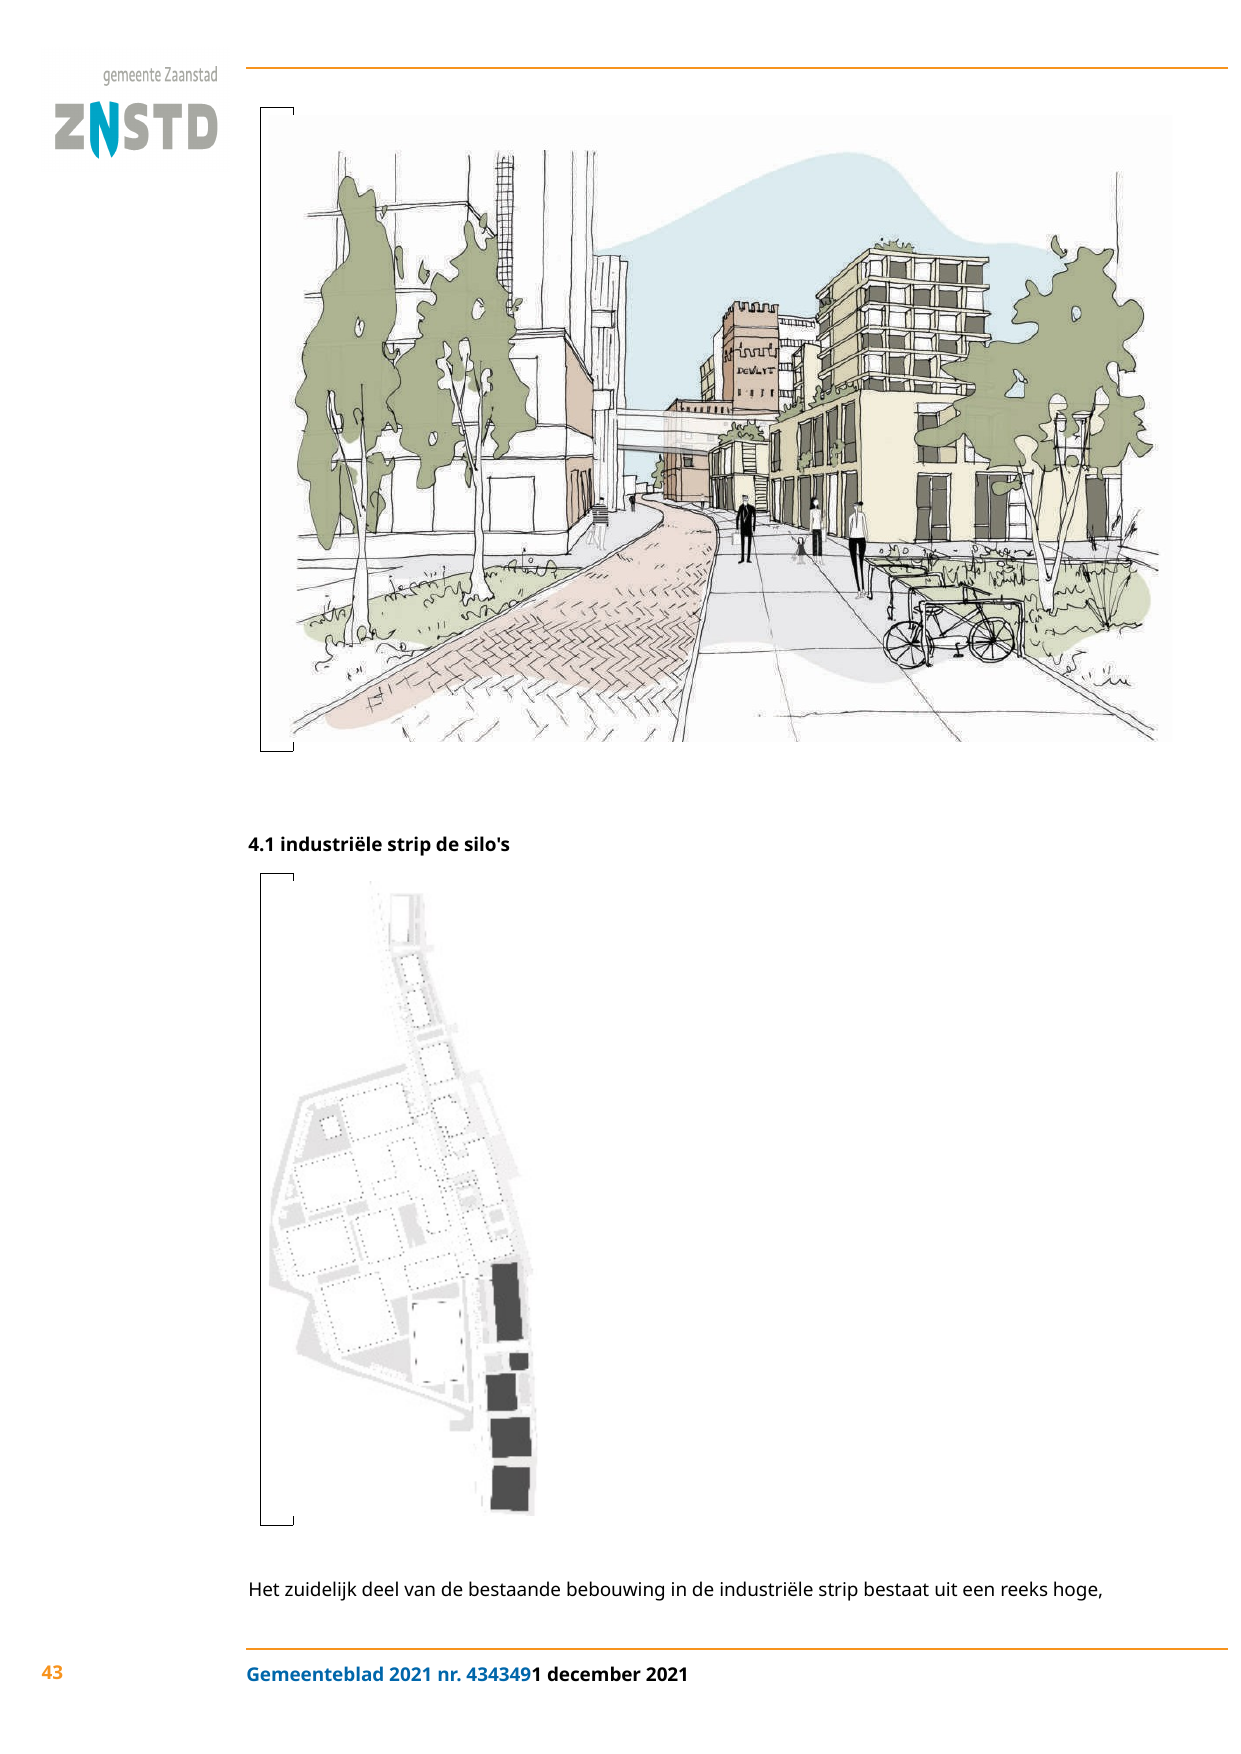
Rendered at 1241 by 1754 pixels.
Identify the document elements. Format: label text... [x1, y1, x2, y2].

picture [268, 115, 1173, 742]
picture [41, 47, 231, 172]
text Het zuidelijk deel van de bestaande bebouwing in de industriële strip bestaat uit een reeks hoge, [248, 1576, 1152, 1602]
text 4.1 industriële strip de silo's [248, 831, 1152, 857]
picture [268, 881, 538, 1516]
